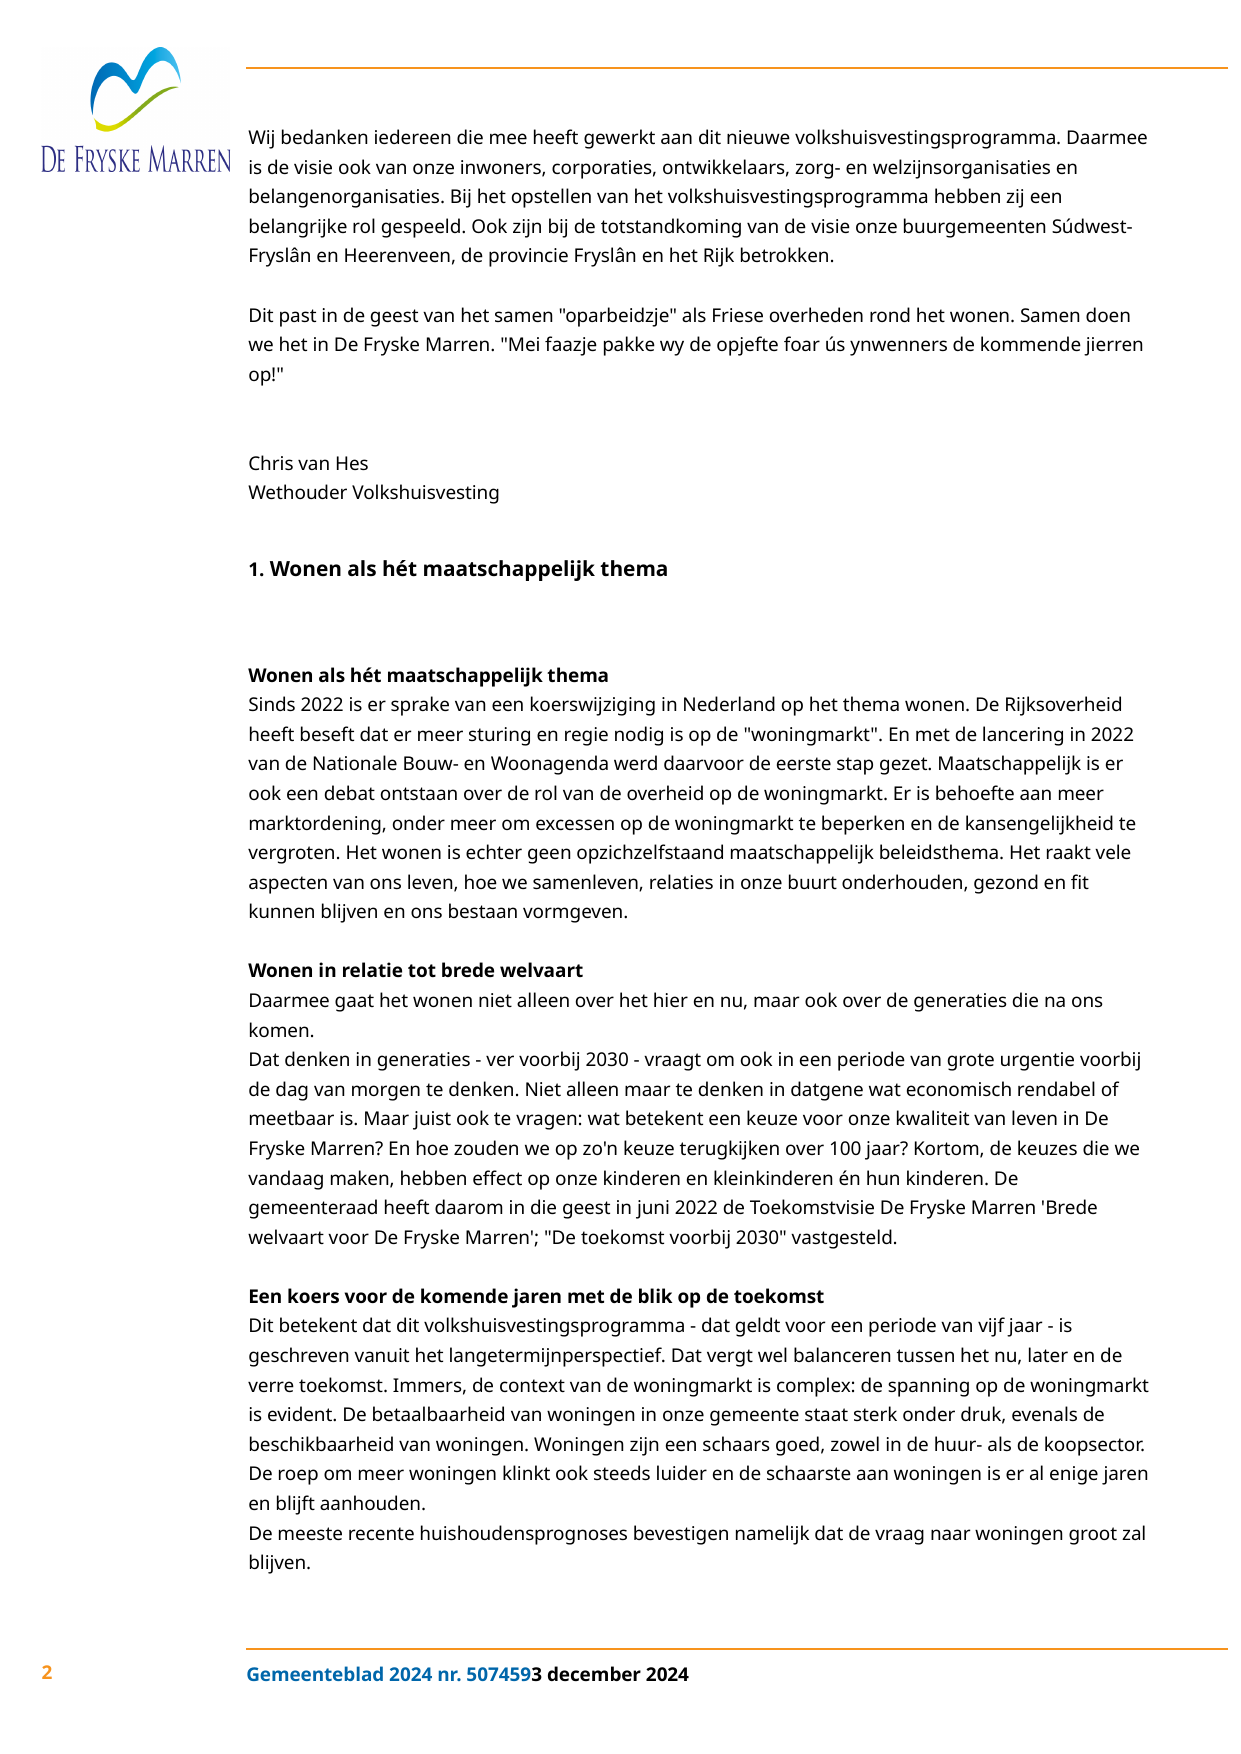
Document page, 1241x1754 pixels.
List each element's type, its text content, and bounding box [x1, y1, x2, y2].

text Wonen als hét maatschappelijk thema [248, 662, 1152, 688]
text Wethouder Volkshuisvesting [248, 479, 1152, 505]
text 1. Wonen als hét maatschappelijk thema [248, 554, 1152, 583]
text Een koers voor de komende jaren met de blik op de toekomst [248, 1283, 1152, 1309]
text Chris van Hes [248, 450, 1152, 476]
text Dit betekent dat dit volkshuisvestingsprogramma - dat geldt voor een periode van vijf jaar - is geschreven vanuit het langetermijnperspectief. Dat vergt wel balanceren tussen het nu, later en de verre toekomst. Immers, de context van de woningmarkt is complex: de spanning op de woningmarkt is evident. De betaalbaarheid van woningen in onze gemeente staat sterk onder druk, evenals de beschikbaarheid van woningen. Woningen zijn een schaars goed, zowel in de huur- als de koopsector. De roep om meer woningen klinkt ook steeds luider en de schaarste aan woningen is er al enige jaren en blijft aanhouden. [248, 1313, 1152, 1516]
picture [41, 47, 231, 172]
text De meeste recente huishoudensprognoses bevestigen namelijk dat de vraag naar woningen groot zal blijven. [248, 1520, 1152, 1575]
text Wij bedanken iedereen die mee heeft gewerkt aan dit nieuwe volkshuisvestingsprogramma. Daarmee is de visie ook van onze inwoners, corporaties, ontwikkelaars, zorg- en welzijnsorganisaties en belangenorganisaties. Bij het opstellen van het volkshuisvestingsprogramma hebben zij een belangrijke rol gespeeld. Ook zijn bij de totstandkoming van de visie onze buurgemeenten Súdwest-Fryslân en Heerenveen, de provincie Fryslân en het Rijk betrokken. [248, 124, 1152, 268]
text Sinds 2022 is er sprake van een koerswijziging in Nederland op het thema wonen. De Rijksoverheid heeft beseft dat er meer sturing en regie nodig is op de "woningmarkt". En met de lancering in 2022 van de Nationale Bouw- en Woonagenda werd daarvoor de eerste stap gezet. Maatschappelijk is er ook een debat ontstaan over de rol van de overheid op de woningmarkt. Er is behoefte aan meer marktordening, onder meer om excessen op de woningmarkt te beperken en de kansengelijkheid te vergroten. Het wonen is echter geen opzichzelfstaand maatschappelijk beleidsthema. Het raakt vele aspecten van ons leven, hoe we samenleven, relaties in onze buurt onderhouden, gezond en fit kunnen blijven en ons bestaan vormgeven. [248, 691, 1152, 924]
text Dat denken in generaties - ver voorbij 2030 - vraagt om ook in een periode van grote urgentie voorbij de dag van morgen te denken. Niet alleen maar te denken in datgene wat economisch rendabel of meetbaar is. Maar juist ook te vragen: wat betekent een keuze voor onze kwaliteit van leven in De Fryske Marren? En hoe zouden we op zo'n keuze terugkijken over 100 jaar? Kortom, de keuzes die we vandaag maken, hebben effect op onze kinderen en kleinkinderen én hun kinderen. De gemeenteraad heeft daarom in die geest in juni 2022 de Toekomstvisie De Fryske Marren 'Brede welvaart voor De Fryske Marren'; "De toekomst voorbij 2030" vastgesteld. [248, 1046, 1152, 1250]
text Dit past in de geest van het samen "oparbeidzje" als Friese overheden rond het wonen. Samen doen we het in De Fryske Marren. "Mei faazje pakke wy de opjefte foar ús ynwenners de kommende jierren op!" [248, 302, 1152, 387]
text Wonen in relatie tot brede welvaart [248, 958, 1152, 983]
text Daarmee gaat het wonen niet alleen over het hier en nu, maar ook over de generaties die na ons komen. [248, 987, 1152, 1043]
